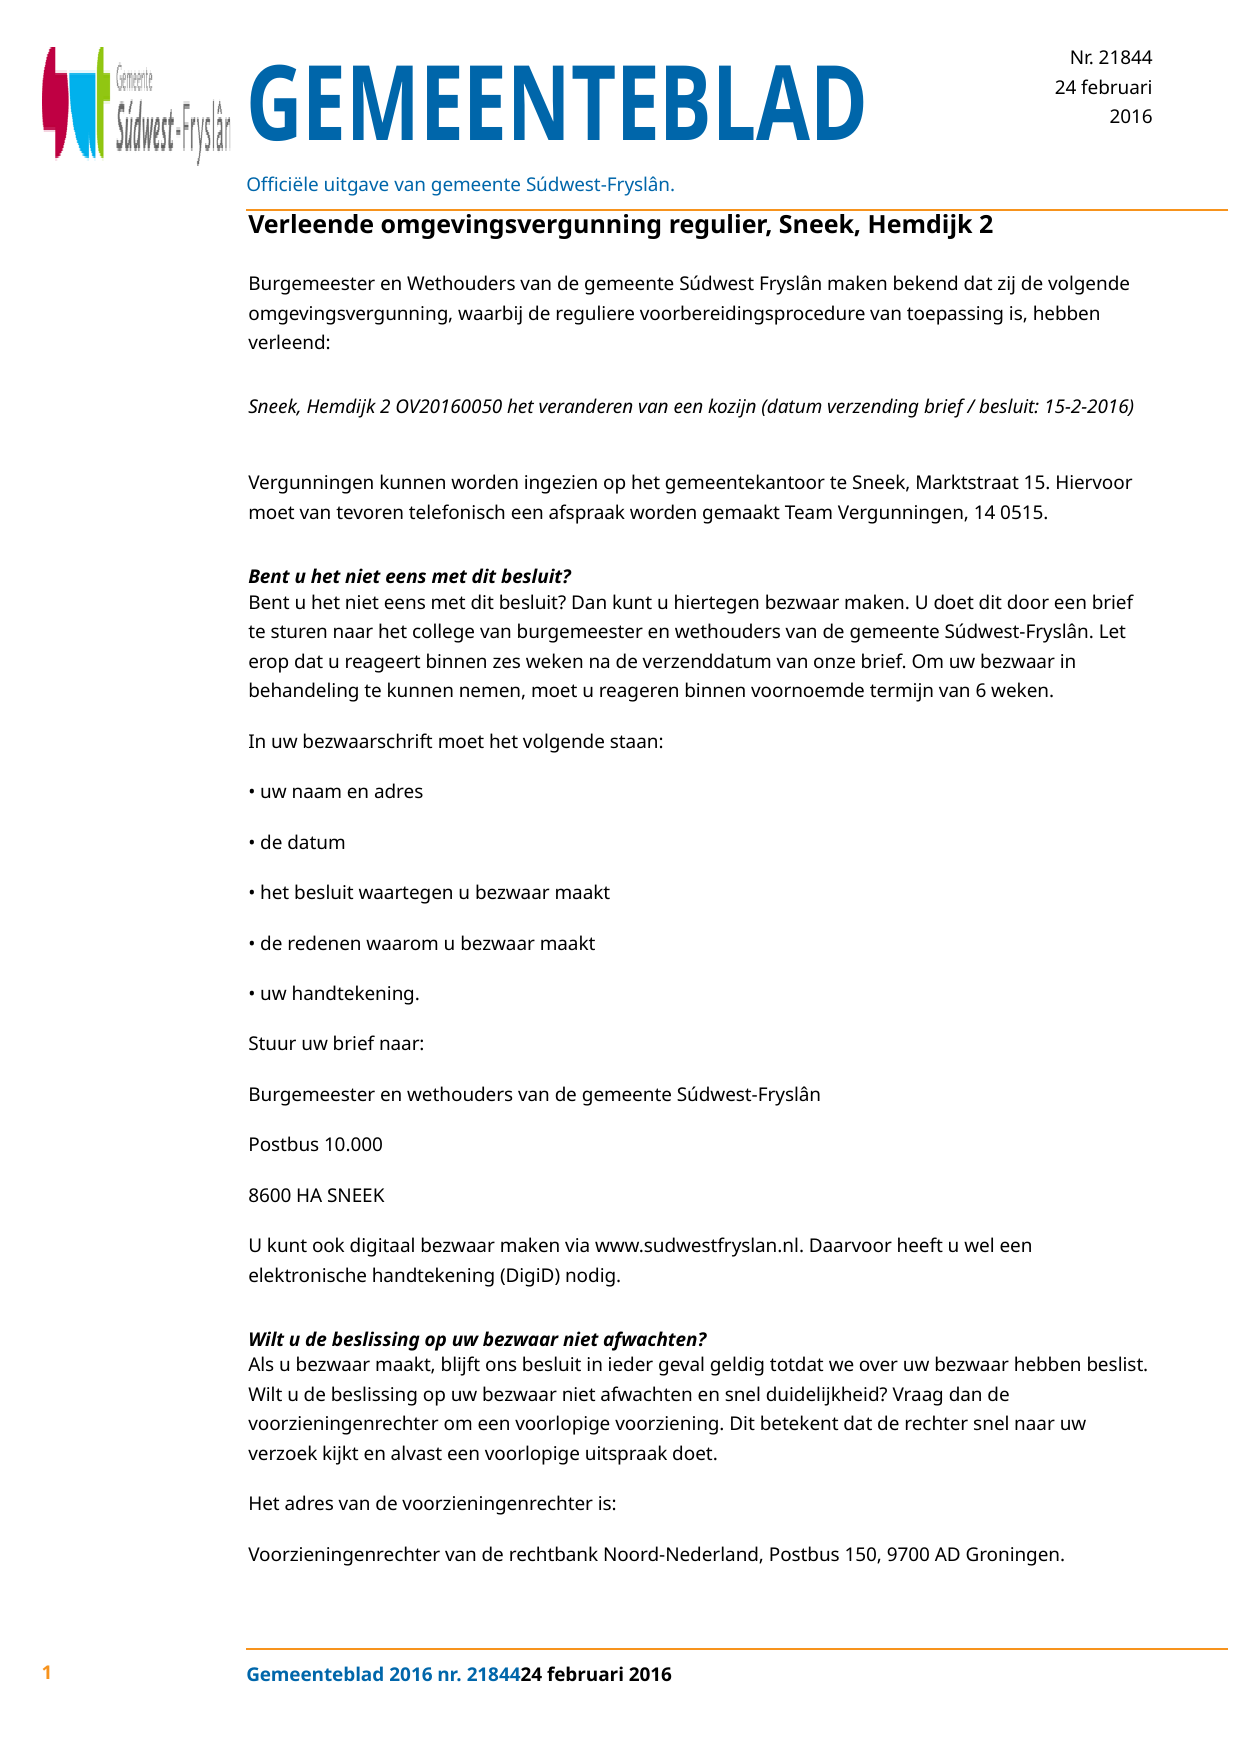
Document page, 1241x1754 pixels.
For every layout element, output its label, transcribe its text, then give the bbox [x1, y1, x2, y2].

text Vergunningen kunnen worden ingezien op het gemeentekantoor te Sneek, Marktstraat 15. Hiervoor moet van tevoren telefonisch een afspraak worden gemaakt Team Vergunningen, 14 0515. [248, 469, 1152, 525]
text Postbus 10.000 [248, 1131, 1152, 1157]
text Als u bezwaar maakt, blijft ons besluit in ieder geval geldig totdat we over uw bezwaar hebben beslist. Wilt u de beslissing op uw bezwaar niet afwachten en snel duidelijkheid? Vraag dan de voorzieningenrechter om een voorlopige voorziening. Dit betekent dat de rechter snel naar uw verzoek kijkt en alvast een voorlopige uitspraak doet. [248, 1351, 1152, 1466]
text • de redenen waarom u bezwaar maakt [248, 930, 1152, 955]
text Wilt u de beslissing op uw bezwaar niet afwachten? [248, 1326, 1152, 1351]
text Het adres van de voorzieningenrechter is: [248, 1491, 1152, 1516]
text Burgemeester en wethouders van de gemeente Súdwest-Fryslân [248, 1081, 1152, 1107]
picture [41, 47, 231, 172]
text U kunt ook digitaal bezwaar maken via www.sudwestfryslan.nl. Daarvoor heeft u wel een elektronische handtekening (DigiD) nodig. [248, 1232, 1152, 1287]
text • het besluit waartegen u bezwaar maakt [248, 879, 1152, 905]
text 8600 HA SNEEK [248, 1182, 1152, 1207]
text • de datum [248, 829, 1152, 854]
text Sneek, Hemdijk 2 OV20160050 het veranderen van een kozijn (datum verzending brief / besluit: 15-2-2016) [248, 393, 1152, 419]
text Stuur uw brief naar: [248, 1031, 1152, 1056]
text Bent u het niet eens met dit besluit? [248, 563, 1152, 589]
text • uw handtekening. [248, 980, 1152, 1006]
text Verleende omgevingsvergunning regulier, Sneek, Hemdijk 2 [248, 211, 1152, 241]
text Burgemeester en Wethouders van de gemeente Súdwest Fryslân maken bekend dat zij de volgende omgevingsvergunning, waarbij de reguliere voorbereidingsprocedure van toepassing is, hebben verleend: [248, 270, 1152, 355]
text • uw naam en adres [248, 778, 1152, 804]
text In uw bezwaarschrift moet het volgende staan: [248, 728, 1152, 754]
text Voorzieningenrechter van de rechtbank Noord-Nederland, Postbus 150, 9700 AD Groningen. [248, 1541, 1152, 1567]
text Bent u het niet eens met dit besluit? Dan kunt u hiertegen bezwaar maken. U doet dit door een brief te sturen naar het college van burgemeester en wethouders van de gemeente Súdwest-Fryslân. Let erop dat u reageert binnen zes weken na de verzenddatum van onze brief. Om uw bezwaar in behandeling te kunnen nemen, moet u reageren binnen voornoemde termijn van 6 weken. [248, 589, 1152, 703]
